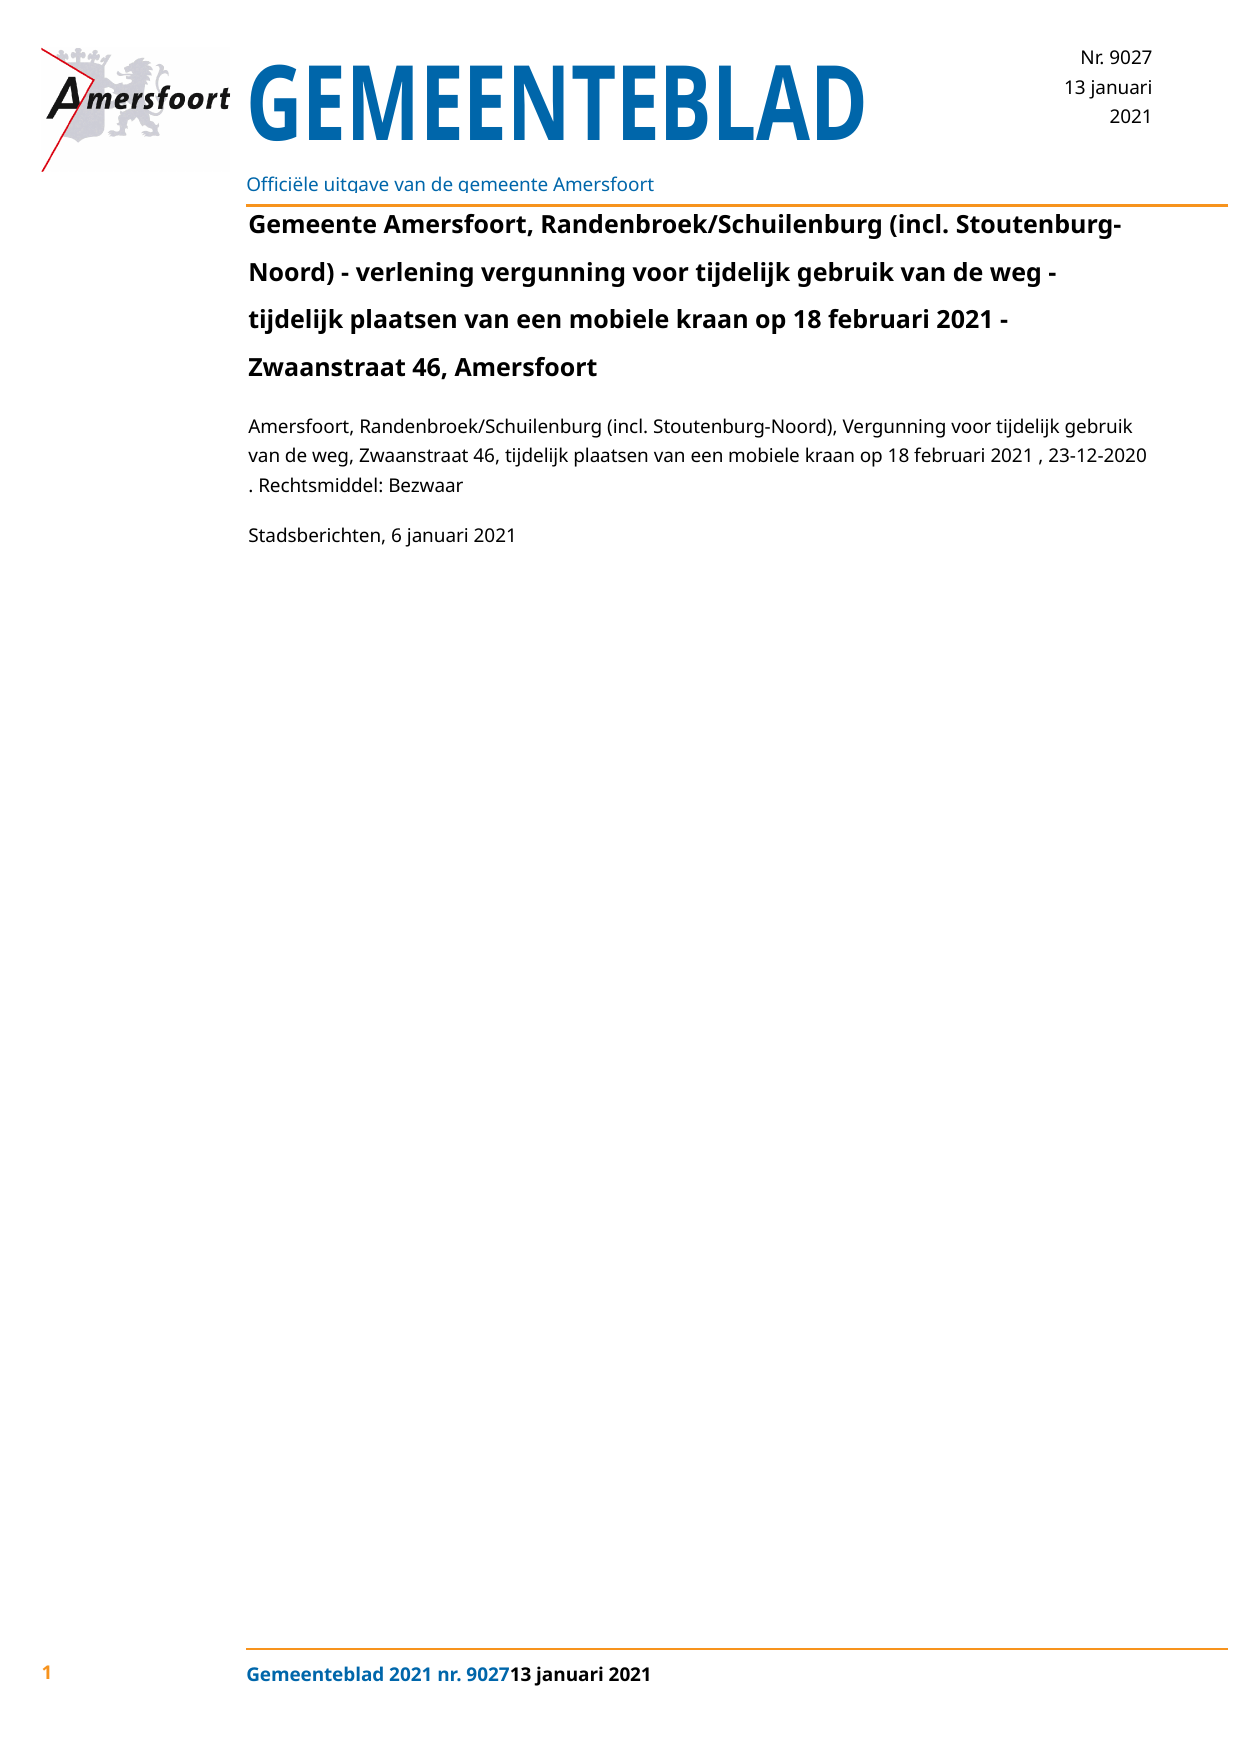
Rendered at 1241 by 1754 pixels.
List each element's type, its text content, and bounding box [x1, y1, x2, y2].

picture [41, 47, 231, 172]
text Gemeente Amersfoort, Randenbroek/Schuilenburg (incl. Stoutenburg-Noord) - verlening vergunning voor tijdelijk gebruik van de weg - tijdelijk plaatsen van een mobiele kraan op 18 februari 2021 - Zwaanstraat 46, Amersfoort [248, 207, 1152, 384]
text Stadsberichten, 6 januari 2021 [248, 523, 1152, 548]
text Amersfoort, Randenbroek/Schuilenburg (incl. Stoutenburg-Noord), Vergunning voor tijdelijk gebruik van de weg, Zwaanstraat 46, tijdelijk plaatsen van een mobiele kraan op 18 februari 2021 , 23-12-2020 . Rechtsmiddel: Bezwaar [248, 413, 1152, 498]
